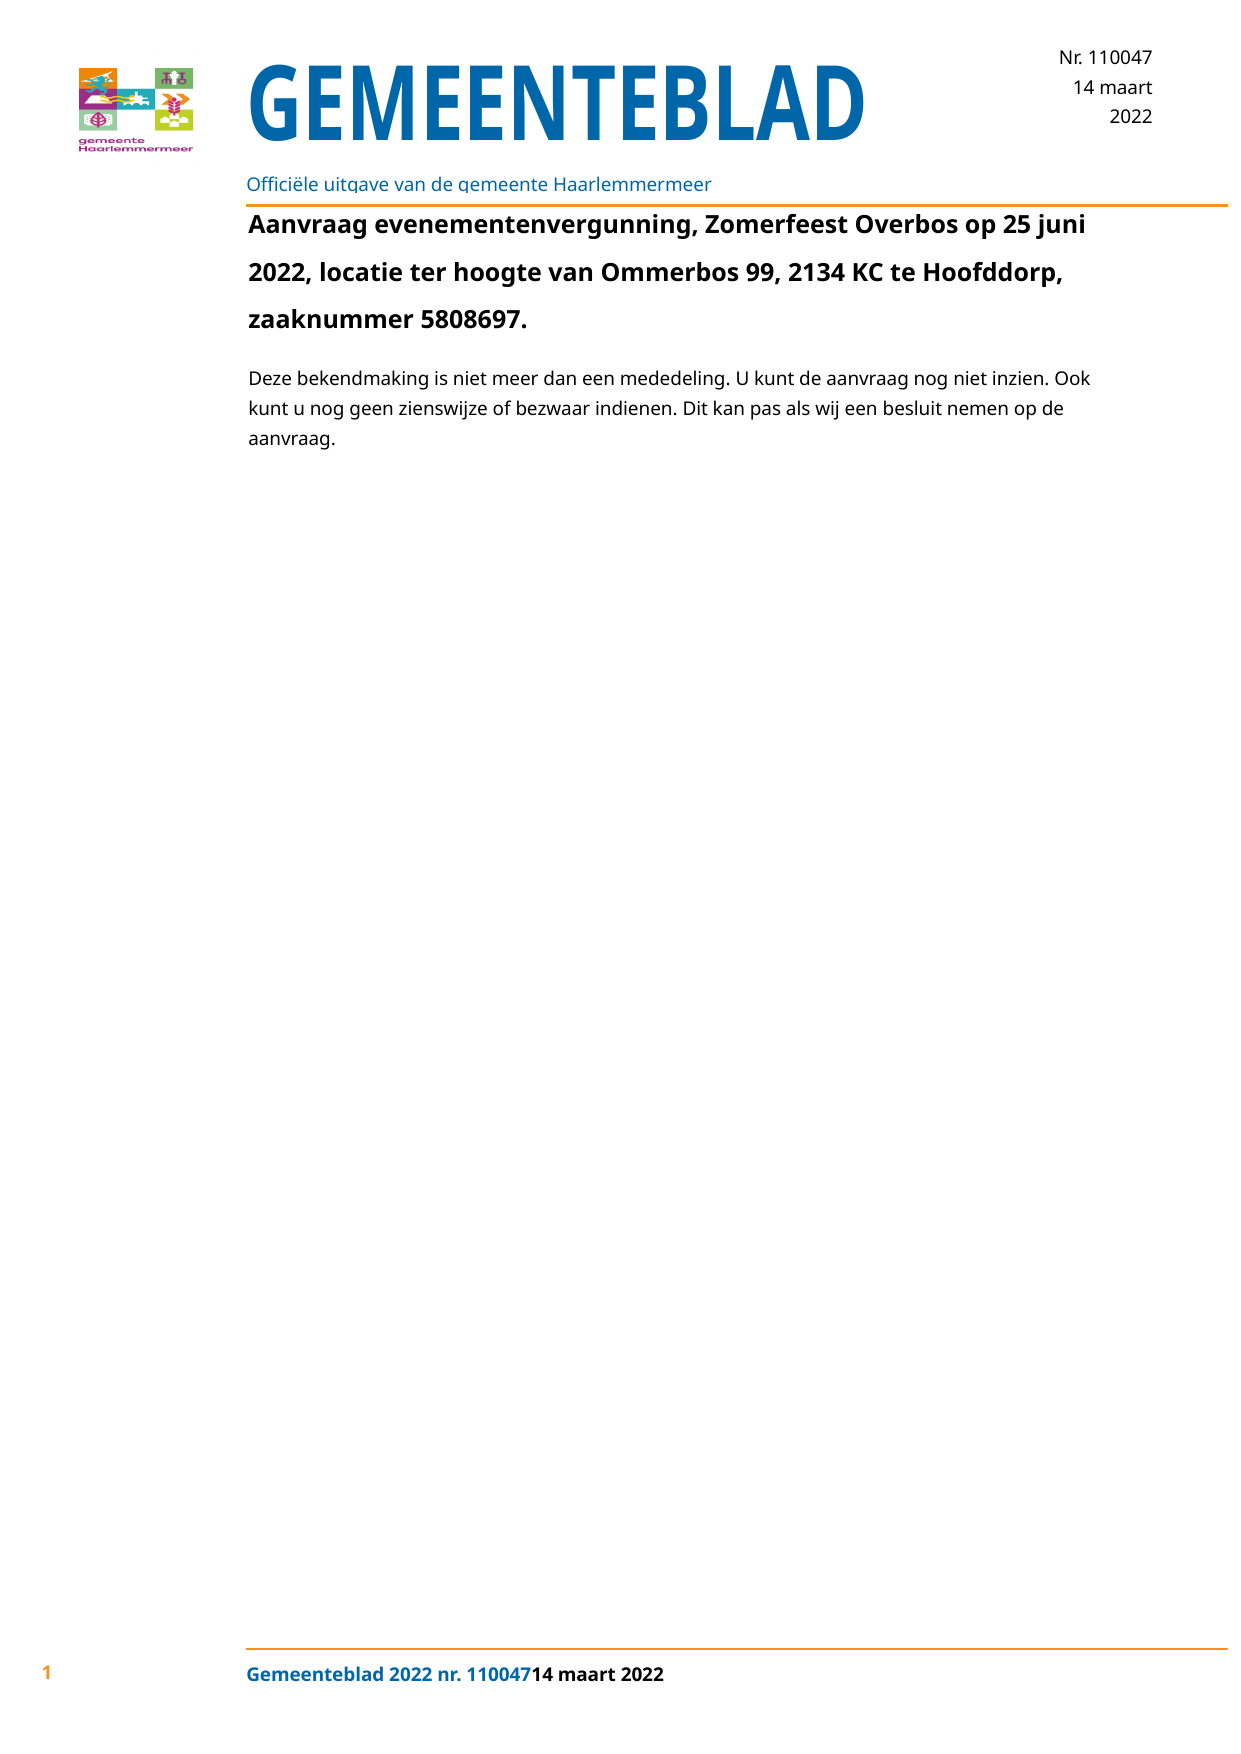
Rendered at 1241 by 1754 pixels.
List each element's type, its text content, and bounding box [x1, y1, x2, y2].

text Deze bekendmaking is niet meer dan een mededeling. U kunt de aanvraag nog niet inzien. Ook kunt u nog geen zienswijze of bezwaar indienen. Dit kan pas als wij een besluit nemen op de aanvraag. [248, 366, 1152, 450]
picture [41, 47, 231, 172]
text Aanvraag evenementenvergunning, Zomerfeest Overbos op 25 juni 2022, locatie ter hoogte van Ommerbos 99, 2134 KC te Hoofddorp, zaaknummer 5808697. [248, 207, 1152, 336]
